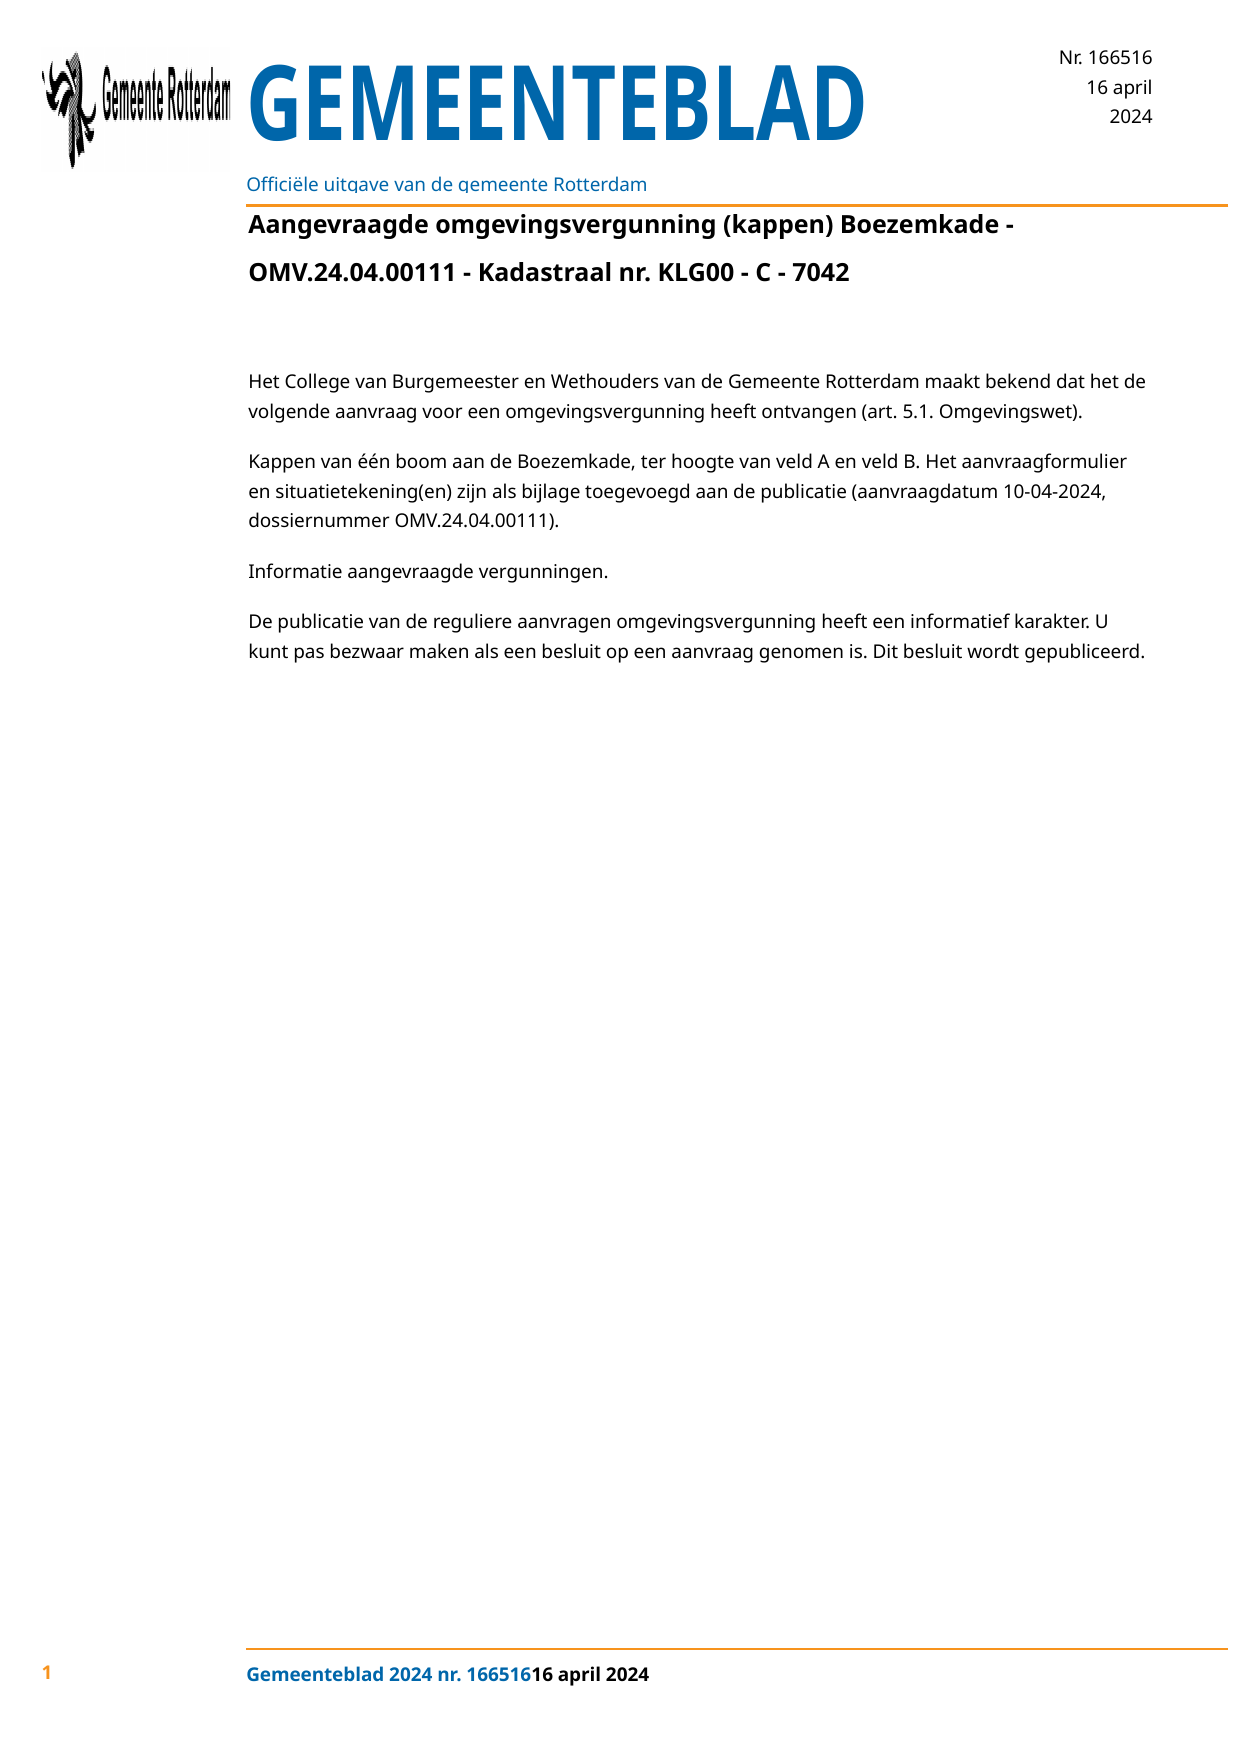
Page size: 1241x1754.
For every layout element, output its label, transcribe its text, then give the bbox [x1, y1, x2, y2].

text Informatie aangevraagde vergunningen. [248, 558, 1152, 584]
text De publicatie van de reguliere aanvragen omgevingsvergunning heeft een informatief karakter. U kunt pas bezwaar maken als een besluit op een aanvraag genomen is. Dit besluit wordt gepubliceerd. [248, 608, 1152, 664]
picture [41, 47, 231, 172]
text Kappen van één boom aan de Boezemkade, ter hoogte van veld A en veld B. Het aanvraagformulier en situatietekening(en) zijn als bijlage toegevoegd aan de publicatie (aanvraagdatum 10-04-2024, dossiernummer OMV.24.04.00111). [248, 448, 1152, 533]
text Het College van Burgemeester en Wethouders van de Gemeente Rotterdam maakt bekend dat het de volgende aanvraag voor een omgevingsvergunning heeft ontvangen (art. 5.1. Omgevingswet). [248, 368, 1152, 424]
text Aangevraagde omgevingsvergunning (kappen) Boezemkade - OMV.24.04.00111 - Kadastraal nr. KLG00 - C - 7042 [248, 207, 1152, 288]
